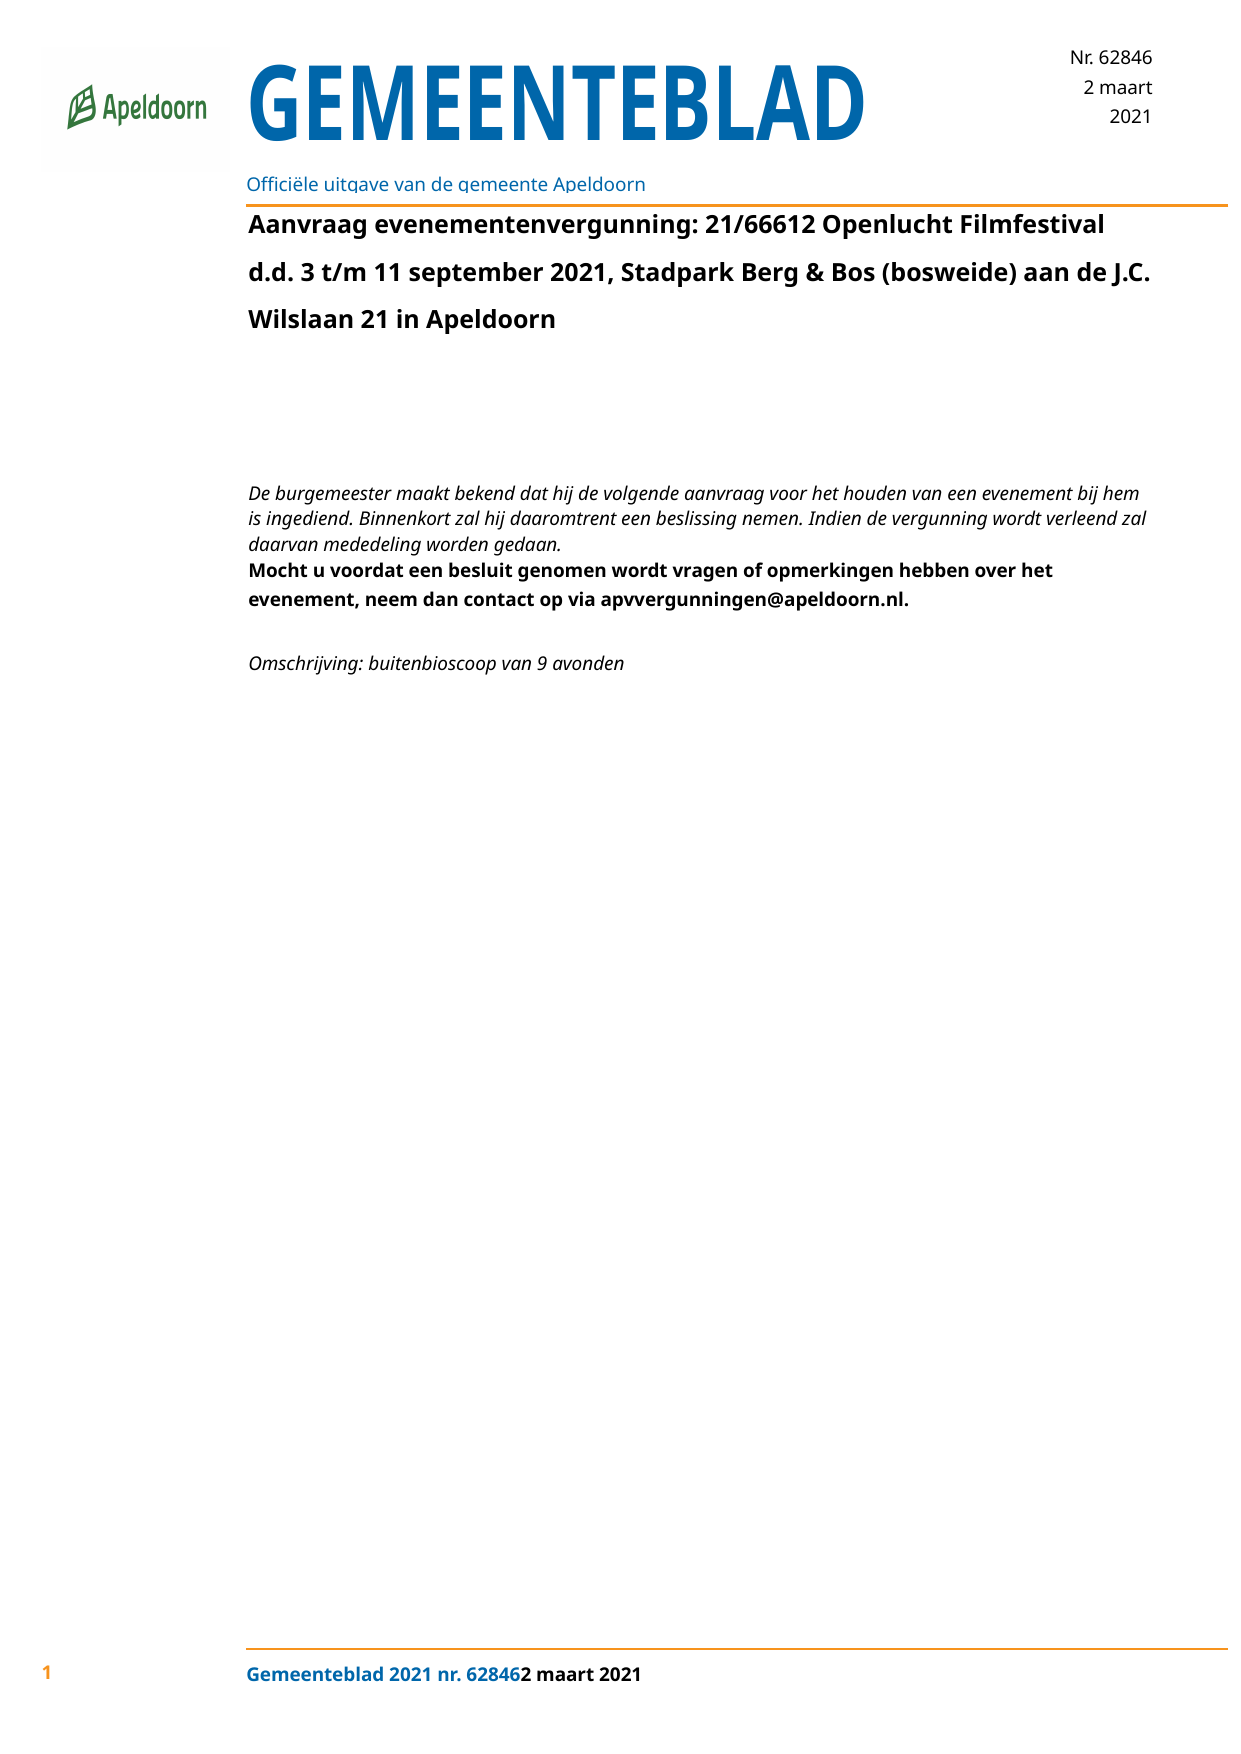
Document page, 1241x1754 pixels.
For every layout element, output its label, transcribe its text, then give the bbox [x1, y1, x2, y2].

picture [41, 47, 231, 172]
text Aanvraag evenementenvergunning: 21/66612 Openlucht Filmfestival d.d. 3 t/m 11 september 2021, Stadpark Berg & Bos (bosweide) aan de J.C. Wilslaan 21 in Apeldoorn [248, 207, 1152, 336]
text Omschrijving: buitenbioscoop van 9 avonden [248, 651, 1152, 676]
text De burgemeester maakt bekend dat hij de volgende aanvraag voor het houden van een evenement bij hem is ingediend. Binnenkort zal hij daaromtrent een beslissing nemen. Indien de vergunning wordt verleend zal daarvan mededeling worden gedaan. [248, 480, 1152, 557]
text Mocht u voordat een besluit genomen wordt vragen of opmerkingen hebben over het evenement, neem dan contact op via apvvergunningen@apeldoorn.nl. [248, 557, 1152, 612]
